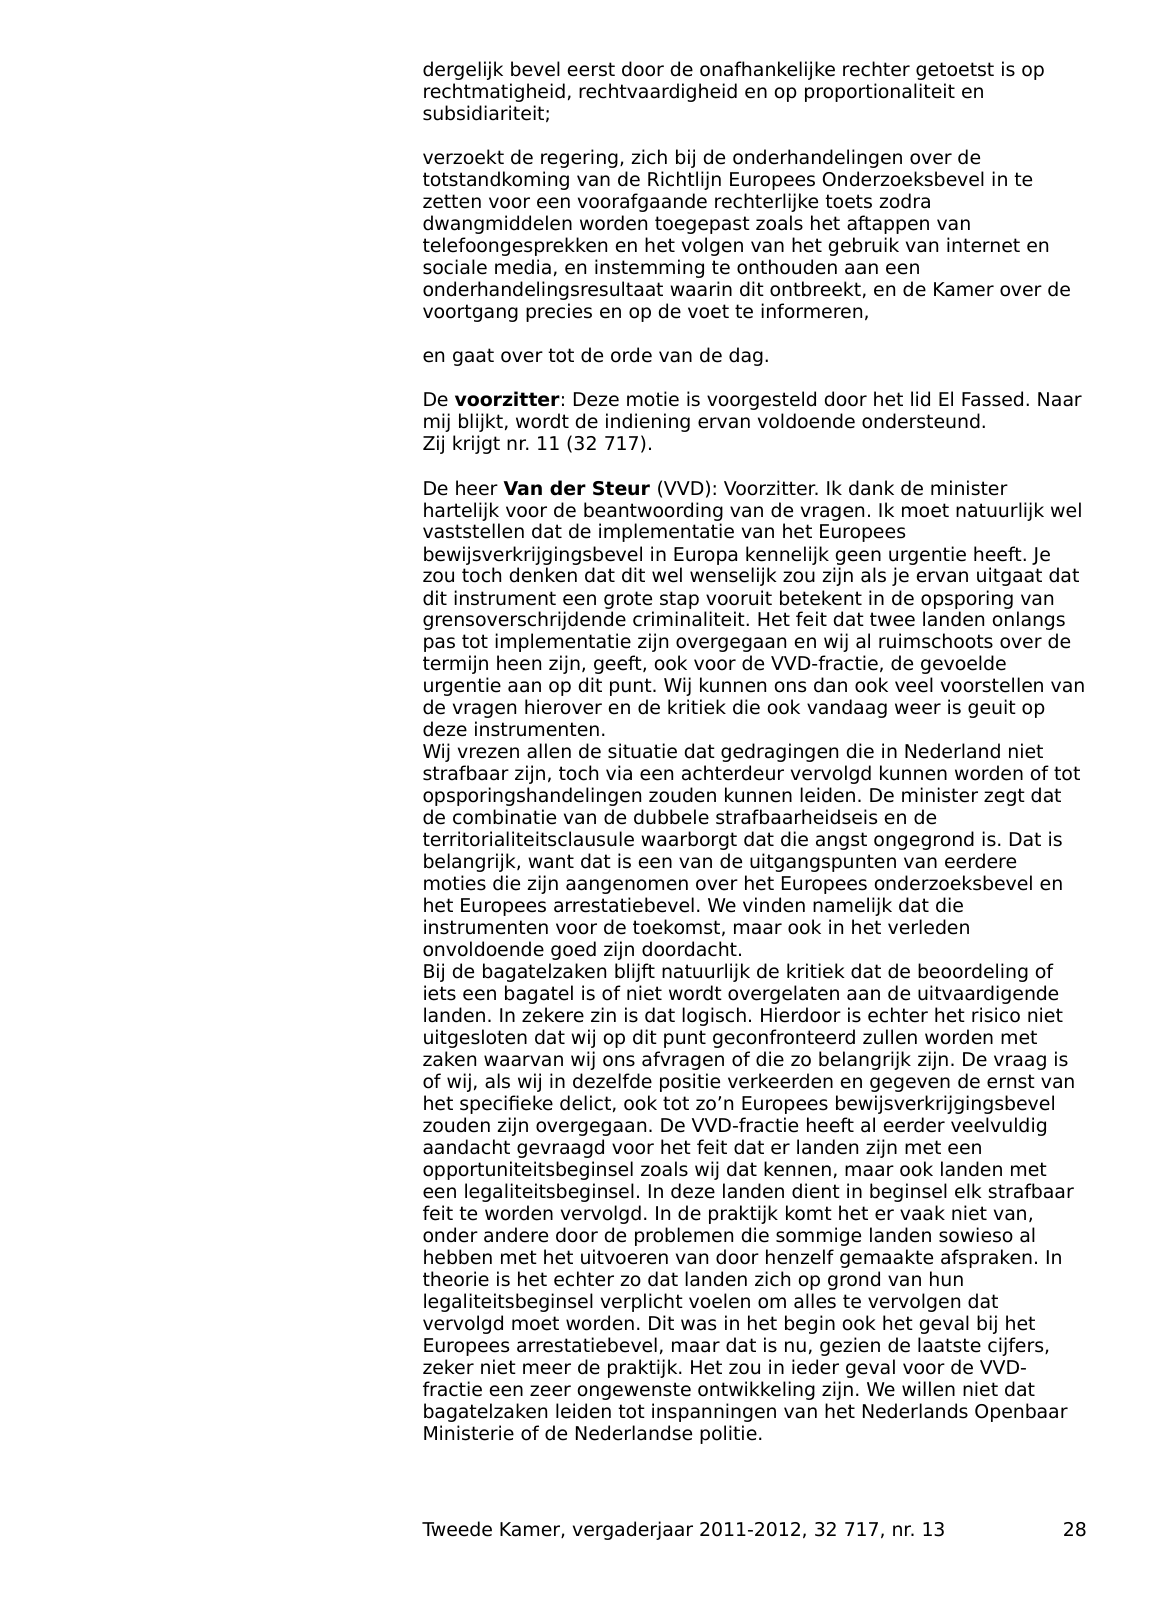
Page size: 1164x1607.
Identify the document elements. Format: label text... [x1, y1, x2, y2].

text en gaat over tot de orde van de dag. [422, 345, 1087, 367]
text Zij krijgt nr. 11 (32 717). [422, 433, 1087, 455]
text Bij de bagatelzaken blijft natuurlijk de kritiek dat de beoordeling of iets een bagatel is of niet wordt overgelaten aan de uitvaardigende landen. In zekere zin is dat logisch. Hierdoor is echter het risico niet uitgesloten dat wij op dit punt geconfronteerd zullen worden met zaken waarvan wij ons afvragen of die zo belangrijk zijn. De vraag is of wij, als wij in dezelfde positie verkeerden en gegeven de ernst van het specifieke delict, ook tot zo’n Europees bewijsverkrijgingsbevel zouden zijn overgegaan. De VVD-fractie heeft al eerder veelvuldig aandacht gevraagd voor het feit dat er landen zijn met een opportuniteitsbeginsel zoals wij dat kennen, maar ook landen met een legaliteitsbeginsel. In deze landen dient in beginsel elk strafbaar feit te worden vervolgd. In de praktijk komt het er vaak niet van, onder andere door de problemen die sommige landen sowieso al hebben met het uitvoeren van door henzelf gemaakte afspraken. In theorie is het echter zo dat landen zich op grond van hun legaliteitsbeginsel verplicht voelen om alles te vervolgen dat vervolgd moet worden. Dit was in het begin ook het geval bij het Europees arrestatiebevel, maar dat is nu, gezien de laatste cijfers, zeker niet meer de praktijk. Het zou in ieder geval voor de VVD-fractie een zeer ongewenste ontwikkeling zijn. We willen niet dat bagatelzaken leiden tot inspanningen van het Nederlands Openbaar Ministerie of de Nederlandse politie. [422, 961, 1087, 1444]
text dergelijk bevel eerst door de onafhankelijke rechter getoetst is op rechtmatigheid, rechtvaardigheid en op proportionaliteit en subsidiariteit; [422, 59, 1087, 125]
text De voorzitter: Deze motie is voorgesteld door het lid El Fassed. Naar mij blijkt, wordt de indiening ervan voldoende ondersteund. [422, 389, 1087, 433]
text verzoekt de regering, zich bij de onderhandelingen over de totstandkoming van de Richtlijn Europees Onderzoeksbevel in te zetten voor een voorafgaande rechterlijke toets zodra dwangmiddelen worden toegepast zoals het aftappen van telefoongesprekken en het volgen van het gebruik van internet en sociale media, en instemming te onthouden aan een onderhandelingsresultaat waarin dit ontbreekt, en de Kamer over de voortgang precies en op de voet te informeren, [422, 147, 1087, 323]
text De heer Van der Steur (VVD): Voorzitter. Ik dank de minister hartelijk voor de beantwoording van de vragen. Ik moet natuurlijk wel vaststellen dat de implementatie van het Europees bewijsverkrijgingsbevel in Europa kennelijk geen urgentie heeft. Je zou toch denken dat dit wel wenselijk zou zijn als je ervan uitgaat dat dit instrument een grote stap vooruit betekent in de opsporing van grensoverschrijdende criminaliteit. Het feit dat twee landen onlangs pas tot implementatie zijn overgegaan en wij al ruimschoots over de termijn heen zijn, geeft, ook voor de VVD-fractie, de gevoelde urgentie aan op dit punt. Wij kunnen ons dan ook veel voorstellen van de vragen hierover en de kritiek die ook vandaag weer is geuit op deze instrumenten. [422, 477, 1087, 741]
text Wij vrezen allen de situatie dat gedragingen die in Nederland niet strafbaar zijn, toch via een achterdeur vervolgd kunnen worden of tot opsporingshandelingen zouden kunnen leiden. De minister zegt dat de combinatie van de dubbele strafbaarheidseis en de territorialiteitsclausule waarborgt dat die angst ongegrond is. Dat is belangrijk, want dat is een van de uitgangspunten van eerdere moties die zijn aangenomen over het Europees onderzoeksbevel en het Europees arrestatiebevel. We vinden namelijk dat die instrumenten voor de toekomst, maar ook in het verleden onvoldoende goed zijn doordacht. [422, 741, 1087, 961]
